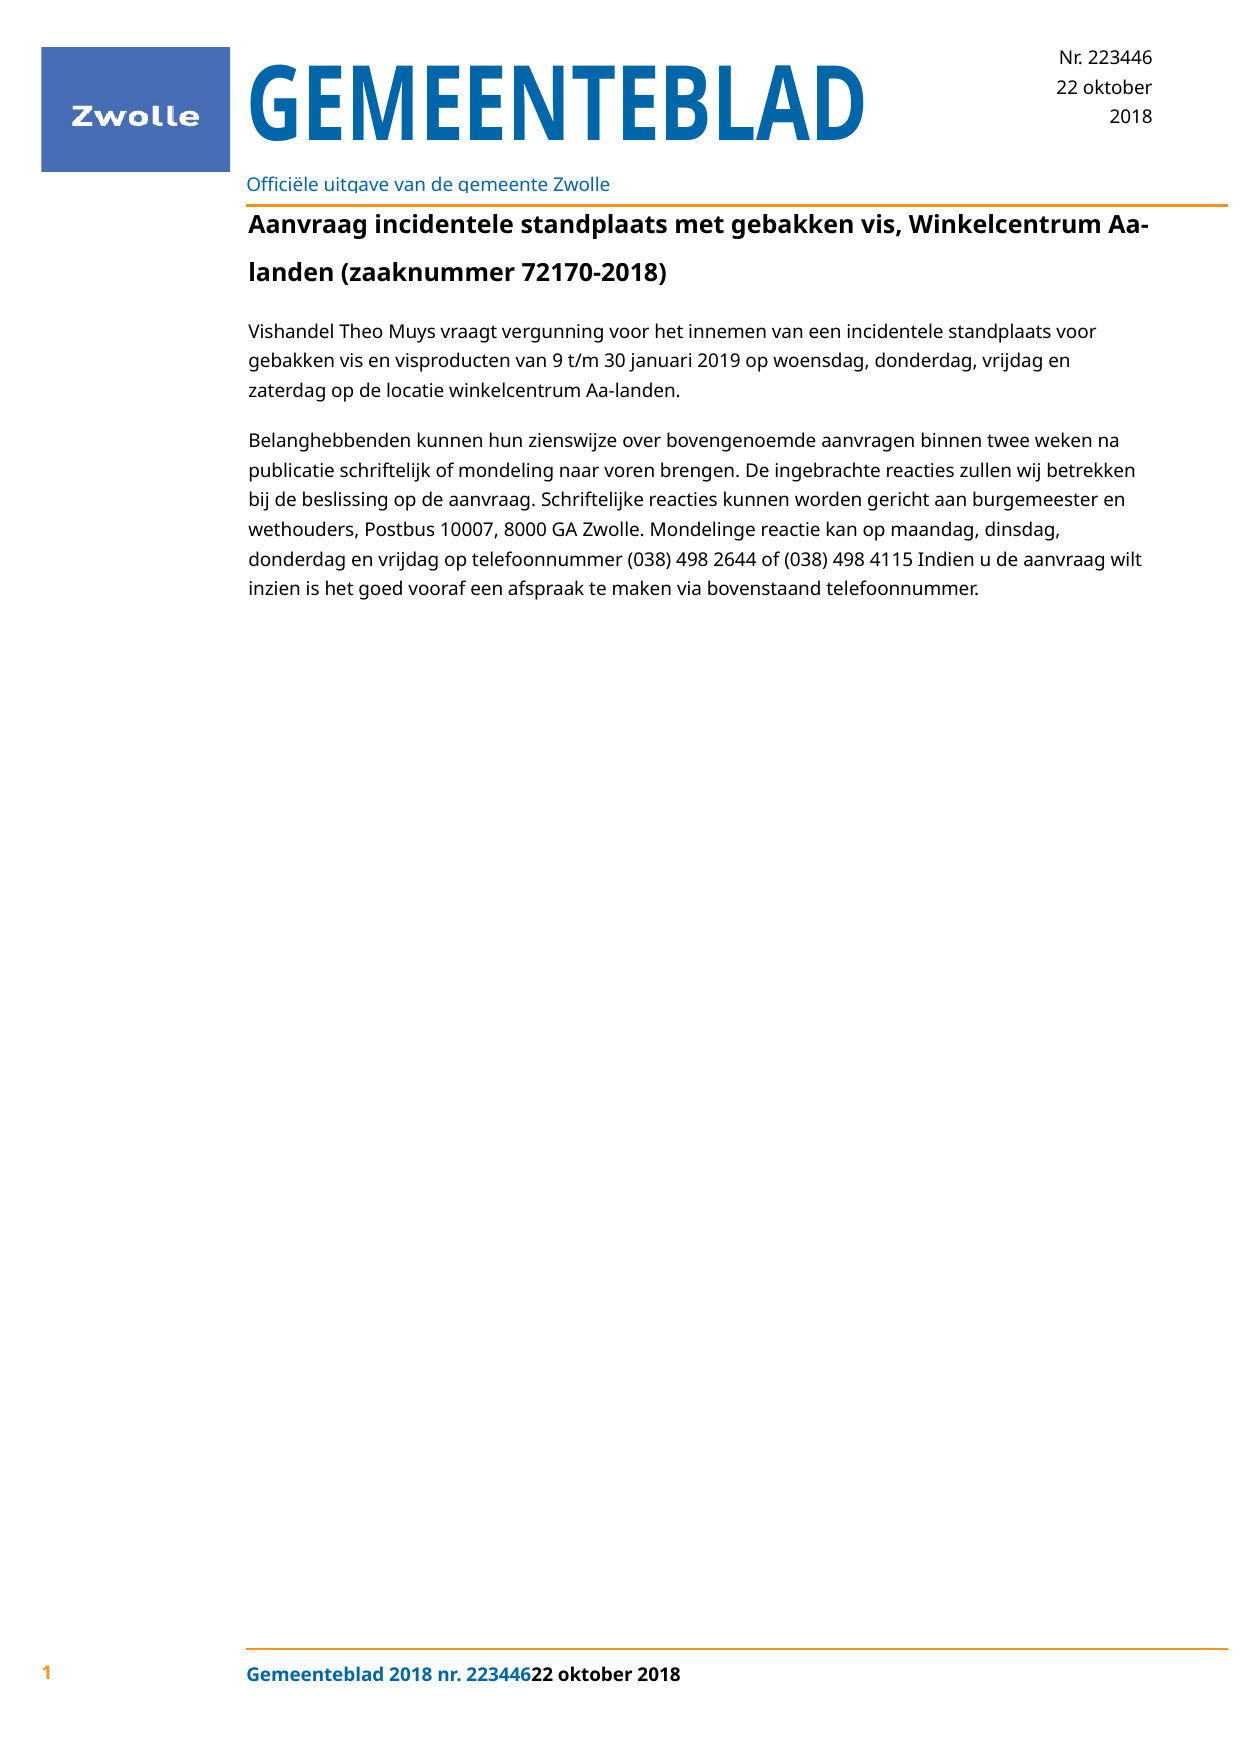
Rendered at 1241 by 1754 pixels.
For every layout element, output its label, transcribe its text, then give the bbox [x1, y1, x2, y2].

text Vishandel Theo Muys vraagt vergunning voor het innemen van een incidentele standplaats voor gebakken vis en visproducten van 9 t/m 30 januari 2019 op woensdag, donderdag, vrijdag en zaterdag op de locatie winkelcentrum Aa-landen. [248, 318, 1152, 403]
text Aanvraag incidentele standplaats met gebakken vis, Winkelcentrum Aa-landen (zaaknummer 72170-2018) [248, 207, 1152, 288]
text Belanghebbenden kunnen hun zienswijze over bovengenoemde aanvragen binnen twee weken na publicatie schriftelijk of mondeling naar voren brengen. De ingebrachte reacties zullen wij betrekken bij de beslissing op de aanvraag. Schriftelijke reacties kunnen worden gericht aan burgemeester en wethouders, Postbus 10007, 8000 GA Zwolle. Mondelinge reactie kan op maandag, dinsdag, donderdag en vrijdag op telefoonnummer (038) 498 2644 of (038) 498 4115 Indien u de aanvraag wilt inzien is het goed vooraf een afspraak te maken via bovenstaand telefoonnummer. [248, 427, 1152, 601]
picture [41, 47, 231, 172]
